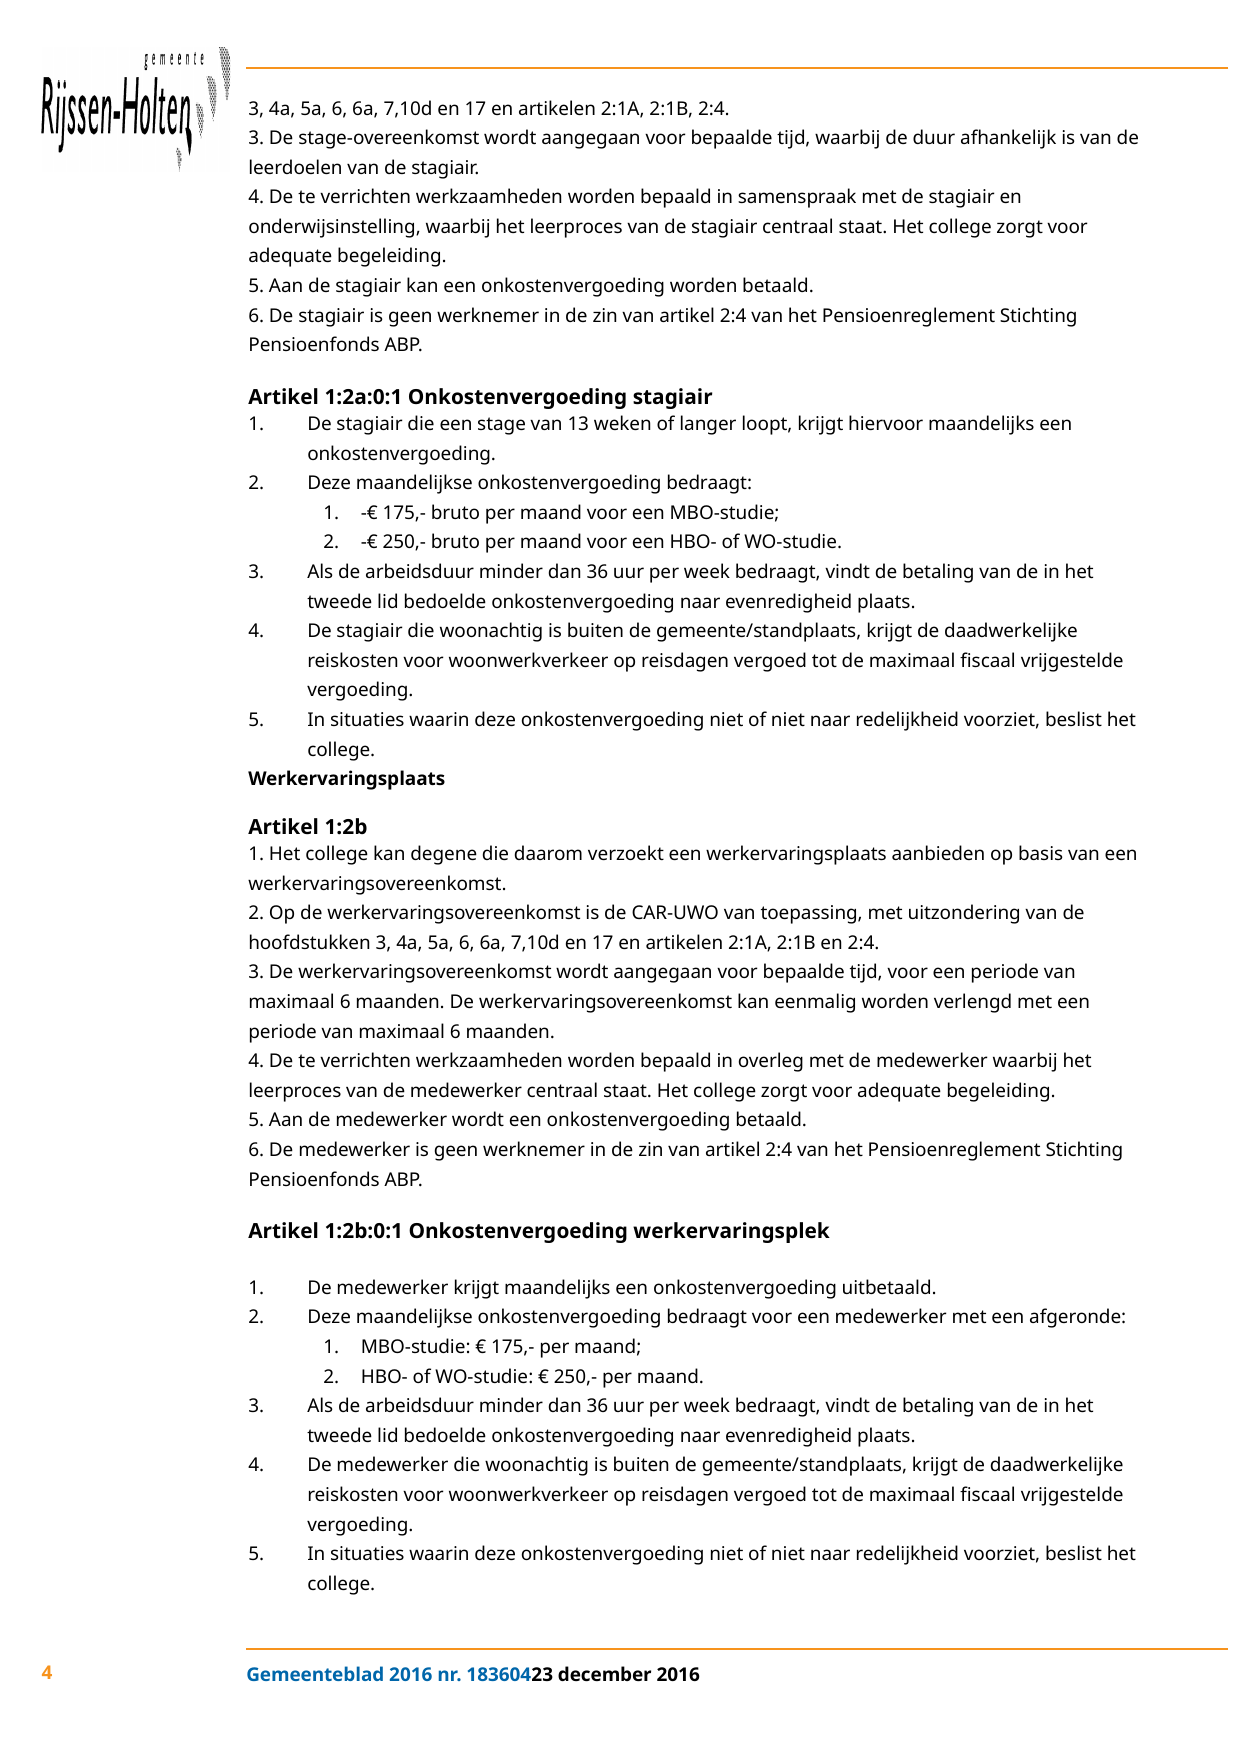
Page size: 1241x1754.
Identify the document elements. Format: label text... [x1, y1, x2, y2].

list -€ 175,- bruto per maand voor een MBO-studie; [323, 499, 1152, 525]
text 1. Het college kan degene die daarom verzoekt een werkervaringsplaats aanbieden op basis van een werkervaringsovereenkomst. [248, 840, 1152, 896]
text 5. Aan de medewerker wordt een onkostenvergoeding betaald. [248, 1107, 1152, 1132]
list Deze maandelijkse onkostenvergoeding bedraagt: [248, 469, 1152, 495]
picture [41, 47, 231, 172]
list In situaties waarin deze onkostenvergoeding niet of niet naar redelijkheid voorziet, beslist het college. [248, 706, 1152, 761]
text 6. De medewerker is geen werknemer in de zin van artikel 2:4 van het Pensioenreglement Stichting Pensioenfonds ABP. [248, 1136, 1152, 1191]
list Als de arbeidsduur minder dan 36 uur per week bedraagt, vindt de betaling van de in het tweede lid bedoelde onkostenvergoeding naar evenredigheid plaats. [248, 1392, 1152, 1448]
list De stagiair die woonachtig is buiten de gemeente/standplaats, krijgt de daadwerkelijke reiskosten voor woonwerkverkeer op reisdagen vergoed tot de maximaal fiscaal vrijgestelde vergoeding. [248, 617, 1152, 702]
text 3, 4a, 5a, 6, 6a, 7,10d en 17 en artikelen 2:1A, 2:1B, 2:4. [248, 95, 1152, 121]
text 5. Aan de stagiair kan een onkostenvergoeding worden betaald. [248, 272, 1152, 298]
list De medewerker die woonachtig is buiten de gemeente/standplaats, krijgt de daadwerkelijke reiskosten voor woonwerkverkeer op reisdagen vergoed tot de maximaal fiscaal vrijgestelde vergoeding. [248, 1452, 1152, 1537]
text 4. De te verrichten werkzaamheden worden bepaald in overleg met de medewerker waarbij het leerproces van de medewerker centraal staat. Het college zorgt voor adequate begeleiding. [248, 1047, 1152, 1103]
text 4. De te verrichten werkzaamheden worden bepaald in samenspraak met de stagiair en onderwijsinstelling, waarbij het leerproces van de stagiair centraal staat. Het college zorgt voor adequate begeleiding. [248, 183, 1152, 268]
list MBO-studie: € 175,- per maand; [323, 1333, 1152, 1359]
list De medewerker krijgt maandelijks een onkostenvergoeding uitbetaald. [248, 1274, 1152, 1300]
list De stagiair die een stage van 13 weken of langer loopt, krijgt hiervoor maandelijks een onkostenvergoeding. [248, 410, 1152, 466]
text Artikel 1:2a:0:1 Onkostenvergoeding stagiair [248, 382, 1152, 410]
text 3. De stage-overeenkomst wordt aangegaan voor bepaalde tijd, waarbij de duur afhankelijk is van de leerdoelen van de stagiair. [248, 124, 1152, 180]
text 3. De werkervaringsovereenkomst wordt aangegaan voor bepaalde tijd, voor een periode van maximaal 6 maanden. De werkervaringsovereenkomst kan eenmalig worden verlengd met een periode van maximaal 6 maanden. [248, 959, 1152, 1043]
text 6. De stagiair is geen werknemer in de zin van artikel 2:4 van het Pensioenreglement Stichting Pensioenfonds ABP. [248, 302, 1152, 357]
text 2. Op de werkervaringsovereenkomst is de CAR-UWO van toepassing, met uitzondering van de hoofdstukken 3, 4a, 5a, 6, 6a, 7,10d en 17 en artikelen 2:1A, 2:1B en 2:4. [248, 899, 1152, 955]
list -€ 250,- bruto per maand voor een HBO- of WO-studie. [323, 529, 1152, 554]
text Artikel 1:2b:0:1 Onkostenvergoeding werkervaringsplek [248, 1216, 1152, 1244]
text Artikel 1:2b [248, 812, 1152, 840]
list Deze maandelijkse onkostenvergoeding bedraagt voor een medewerker met een afgeronde: [248, 1304, 1152, 1329]
text Werkervaringsplaats [248, 765, 1152, 791]
list HBO- of WO-studie: € 250,- per maand. [323, 1363, 1152, 1389]
list In situaties waarin deze onkostenvergoeding niet of niet naar redelijkheid voorziet, beslist het college. [248, 1540, 1152, 1596]
list Als de arbeidsduur minder dan 36 uur per week bedraagt, vindt de betaling van de in het tweede lid bedoelde onkostenvergoeding naar evenredigheid plaats. [248, 558, 1152, 613]
